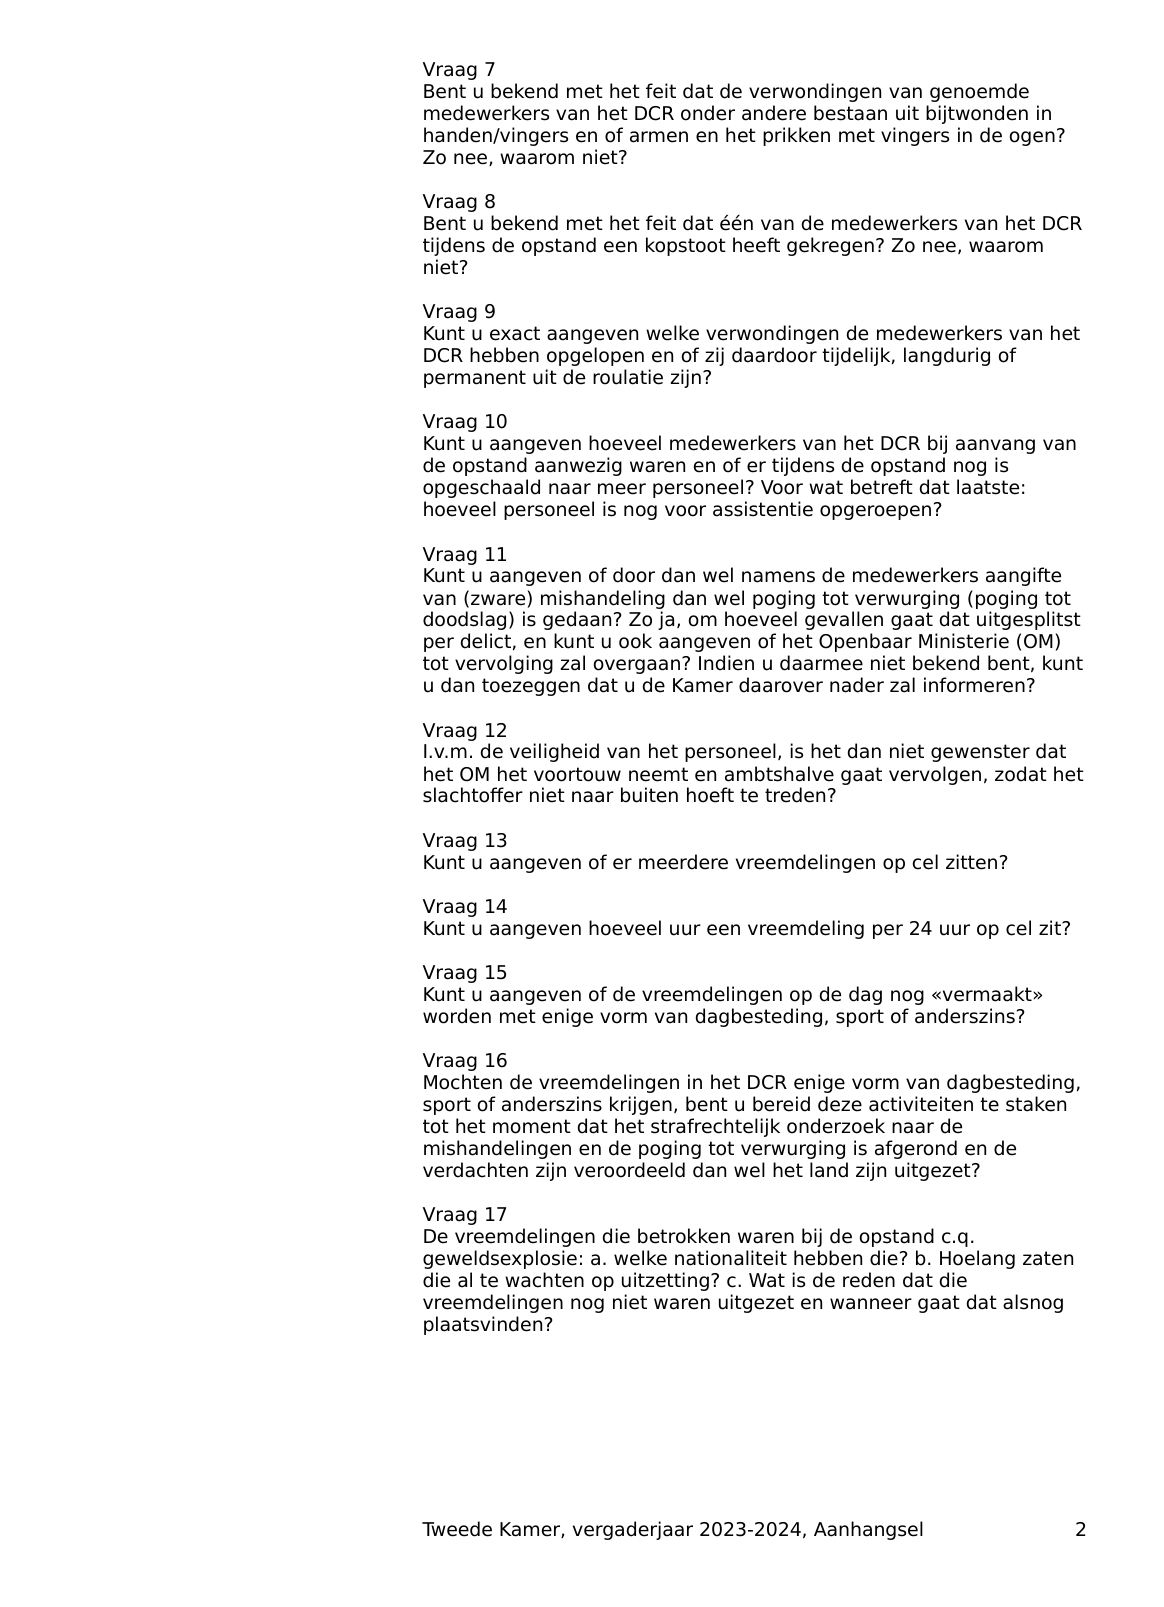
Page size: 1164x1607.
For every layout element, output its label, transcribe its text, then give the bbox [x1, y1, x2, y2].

text Kunt u aangeven hoeveel uur een vreemdeling per 24 uur op cel zit? [422, 918, 1087, 940]
text De vreemdelingen die betrokken waren bij de opstand c.q. geweldsexplosie: a. welke nationaliteit hebben die? b. Hoelang zaten die al te wachten op uitzetting? c. Wat is de reden dat die vreemdelingen nog niet waren uitgezet en wanneer gaat dat alsnog plaatsvinden? [422, 1226, 1087, 1336]
text Vraag 9 [422, 301, 1087, 323]
text Kunt u aangeven hoeveel medewerkers van het DCR bij aanvang van de opstand aanwezig waren en of er tijdens de opstand nog is opgeschaald naar meer personeel? Voor wat betreft dat laatste: hoeveel personeel is nog voor assistentie opgeroepen? [422, 433, 1087, 521]
text Vraag 8 [422, 191, 1087, 213]
text Vraag 14 [422, 896, 1087, 918]
text Mochten de vreemdelingen in het DCR enige vorm van dagbesteding, sport of anderszins krijgen, bent u bereid deze activiteiten te staken tot het moment dat het strafrechtelijk onderzoek naar de mishandelingen en de poging tot verwurging is afgerond en de verdachten zijn veroordeeld dan wel het land zijn uitgezet? [422, 1072, 1087, 1182]
text Vraag 15 [422, 962, 1087, 984]
text Vraag 7 [422, 59, 1087, 81]
text Vraag 13 [422, 829, 1087, 852]
text I.v.m. de veiligheid van het personeel, is het dan niet gewenster dat het OM het voortouw neemt en ambtshalve gaat vervolgen, zodat het slachtoffer niet naar buiten hoeft te treden? [422, 741, 1087, 807]
text Bent u bekend met het feit dat de verwondingen van genoemde medewerkers van het DCR onder andere bestaan uit bijtwonden in handen/vingers en of armen en het prikken met vingers in de ogen? Zo nee, waarom niet? [422, 81, 1087, 169]
text Vraag 11 [422, 543, 1087, 565]
text Vraag 17 [422, 1204, 1087, 1226]
text Vraag 10 [422, 411, 1087, 433]
text Kunt u aangeven of de vreemdelingen op de dag nog «vermaakt» worden met enige vorm van dagbesteding, sport of anderszins? [422, 984, 1087, 1028]
text Kunt u exact aangeven welke verwondingen de medewerkers van het DCR hebben opgelopen en of zij daardoor tijdelijk, langdurig of permanent uit de roulatie zijn? [422, 323, 1087, 389]
text Kunt u aangeven of er meerdere vreemdelingen op cel zitten? [422, 852, 1087, 873]
text Kunt u aangeven of door dan wel namens de medewerkers aangifte van (zware) mishandeling dan wel poging tot verwurging (poging tot doodslag) is gedaan? Zo ja, om hoeveel gevallen gaat dat uitgesplitst per delict, en kunt u ook aangeven of het Openbaar Ministerie (OM) tot vervolging zal overgaan? Indien u daarmee niet bekend bent, kunt u dan toezeggen dat u de Kamer daarover nader zal informeren? [422, 565, 1087, 697]
text Vraag 16 [422, 1050, 1087, 1072]
text Vraag 12 [422, 719, 1087, 741]
text Bent u bekend met het feit dat één van de medewerkers van het DCR tijdens de opstand een kopstoot heeft gekregen? Zo nee, waarom niet? [422, 213, 1087, 279]
